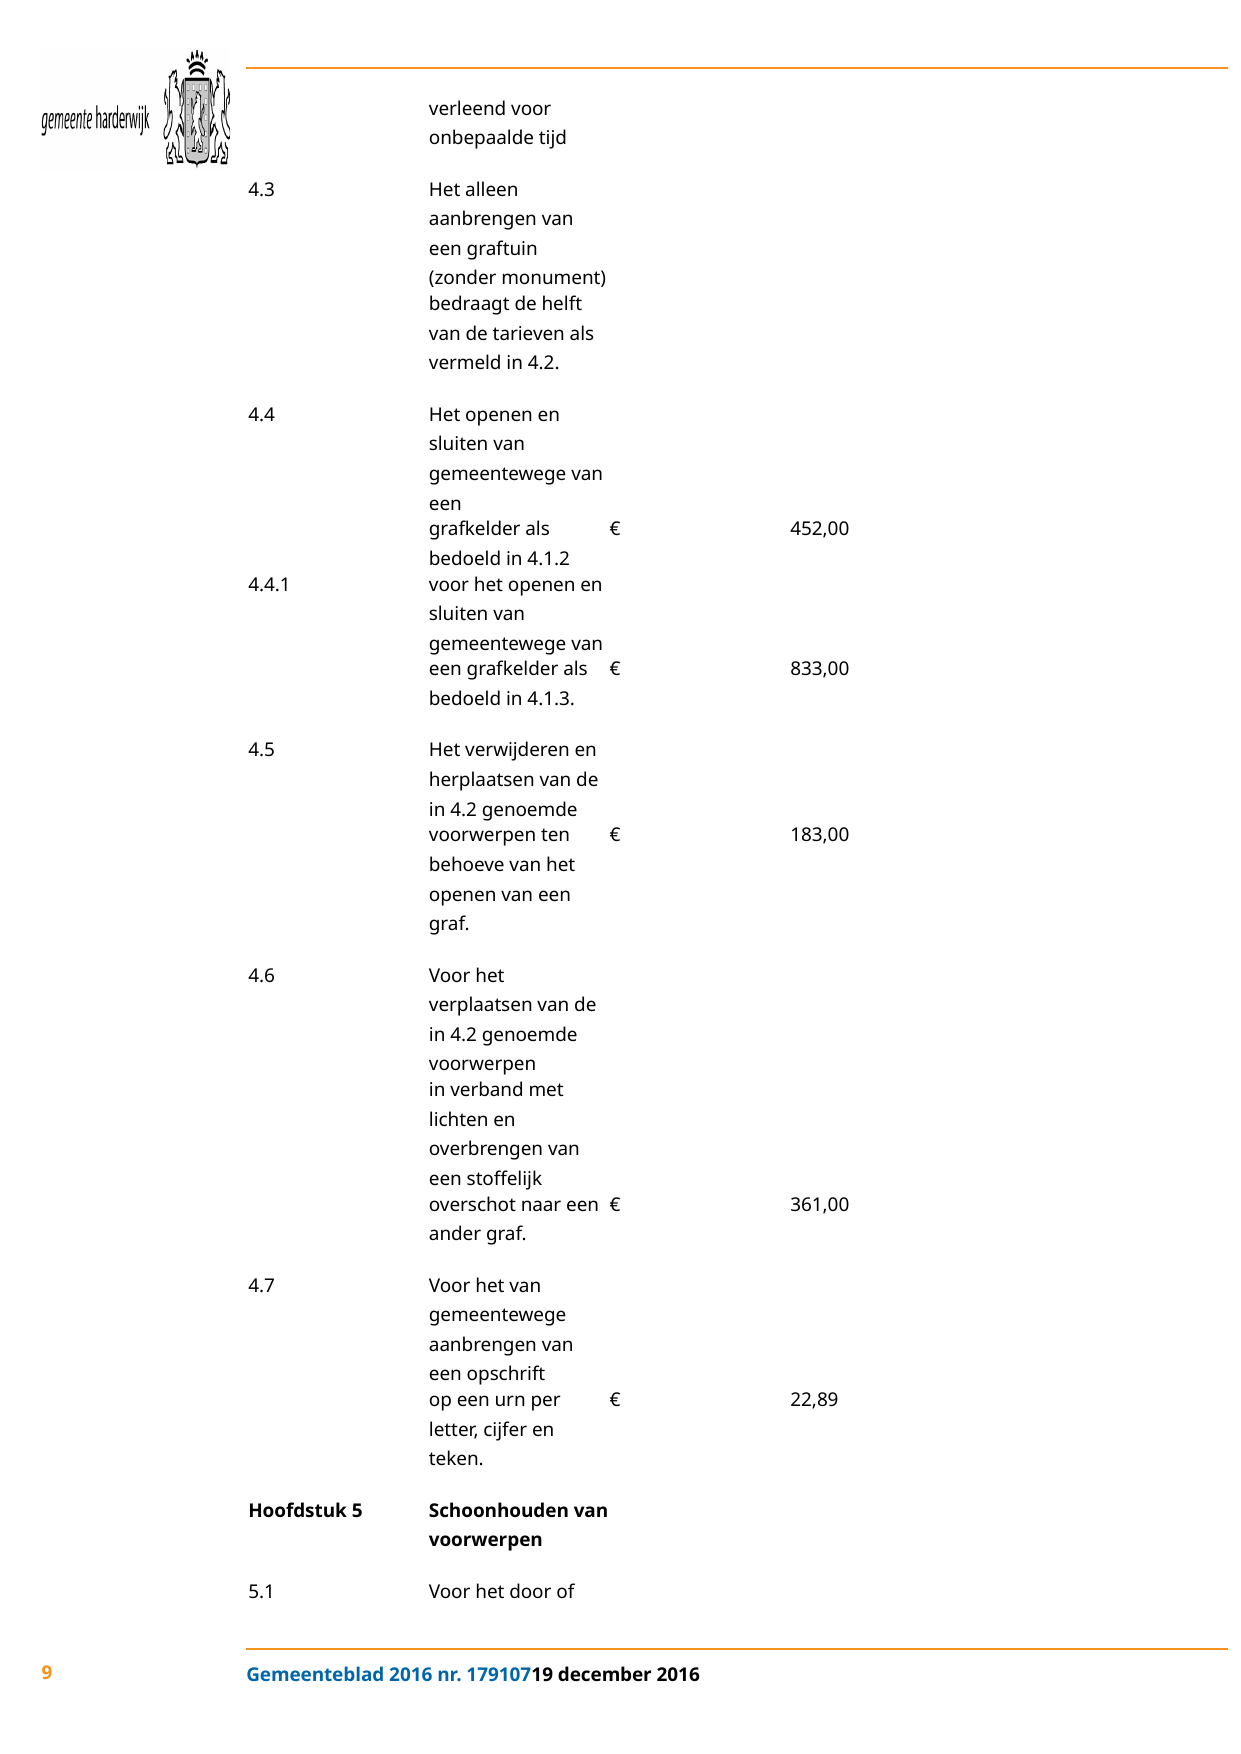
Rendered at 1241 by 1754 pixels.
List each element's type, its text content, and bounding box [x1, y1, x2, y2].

table_cell 4.4.1 [248, 571, 429, 656]
table_cell 4.6 [248, 962, 429, 1076]
table_cell [609, 375, 790, 401]
table_cell [609, 401, 790, 515]
table_cell [429, 1246, 609, 1272]
table_cell [609, 176, 790, 290]
table_cell verleend voor onbepaalde tijd [429, 95, 609, 150]
table_cell [248, 822, 429, 936]
table_cell € [609, 656, 790, 711]
table_cell € [609, 1386, 790, 1471]
table_cell [248, 95, 429, 150]
table_cell [248, 290, 429, 375]
table_cell grafkelder als bedoeld in 4.1.2 [429, 515, 609, 571]
table_cell [790, 571, 971, 656]
table_cell [248, 656, 429, 711]
table_cell 22,89 [790, 1386, 971, 1471]
table_cell Voor het door of [429, 1578, 609, 1604]
table_cell [790, 1578, 971, 1604]
table_cell [248, 1386, 429, 1471]
table_cell [609, 1552, 790, 1578]
table_cell [790, 1246, 971, 1272]
table_cell [248, 1191, 429, 1246]
table_cell 183,00 [790, 822, 971, 936]
table_cell 4.4 [248, 401, 429, 515]
table_cell op een urn per letter, cijfer en teken. [429, 1386, 609, 1471]
table_cell [609, 150, 790, 176]
table_cell € [609, 1191, 790, 1246]
table_cell [790, 1076, 971, 1191]
picture [41, 47, 231, 172]
table_cell 5.1 [248, 1578, 429, 1604]
table_cell Het openen en sluiten van gemeentewege van een [429, 401, 609, 515]
table_cell € [609, 822, 790, 936]
table_cell [248, 150, 429, 176]
table_cell [609, 571, 790, 656]
table_cell [248, 711, 429, 737]
table_cell [790, 962, 971, 1076]
table_cell voorwerpen ten behoeve van het openen van een graf. [429, 822, 609, 936]
table_cell [248, 375, 429, 401]
table_cell Hoofdstuk 5 [248, 1497, 429, 1552]
table_cell [609, 737, 790, 822]
table_cell in verband met lichten en overbrengen van een stoffelijk [429, 1076, 609, 1191]
table_cell € [609, 515, 790, 571]
table_cell [609, 1246, 790, 1272]
table_cell [609, 711, 790, 737]
table_cell Het verwijderen en herplaatsen van de in 4.2 genoemde [429, 737, 609, 822]
table_cell [609, 1471, 790, 1497]
table_cell Het alleen aanbrengen van een graftuin (zonder monument) [429, 176, 609, 290]
table_cell [609, 1497, 790, 1552]
table_cell [609, 290, 790, 375]
table_cell 4.3 [248, 176, 429, 290]
table_cell Schoonhouden van voorwerpen [429, 1497, 609, 1552]
table_cell 361,00 [790, 1191, 971, 1246]
table_cell [790, 711, 971, 737]
table_cell [248, 936, 429, 962]
table_cell Voor het verplaatsen van de in 4.2 genoemde voorwerpen [429, 962, 609, 1076]
table_cell 833,00 [790, 656, 971, 711]
table_cell overschot naar een ander graf. [429, 1191, 609, 1246]
table_cell [609, 1578, 790, 1604]
table_cell voor het openen en sluiten van gemeentewege van [429, 571, 609, 656]
table_cell [429, 711, 609, 737]
table_cell [790, 737, 971, 822]
table_cell 4.7 [248, 1272, 429, 1386]
table_cell [790, 95, 971, 150]
table_cell [790, 1497, 971, 1552]
table_cell [790, 176, 971, 290]
table_cell [609, 962, 790, 1076]
table_cell 452,00 [790, 515, 971, 571]
table_cell [790, 401, 971, 515]
table_cell [248, 1552, 429, 1578]
table_cell [790, 1552, 971, 1578]
table_cell [790, 936, 971, 962]
table_cell [790, 1272, 971, 1386]
table_cell [248, 1076, 429, 1191]
table_cell [609, 936, 790, 962]
table_cell [429, 1552, 609, 1578]
table_cell Voor het van gemeentewege aanbrengen van een opschrift [429, 1272, 609, 1386]
table_cell [609, 1076, 790, 1191]
table_cell [248, 1471, 429, 1497]
table_cell [429, 936, 609, 962]
table_cell [429, 1471, 609, 1497]
table_cell 4.5 [248, 737, 429, 822]
table_cell [790, 1471, 971, 1497]
table_cell [248, 515, 429, 571]
table_cell [790, 150, 971, 176]
table_cell bedraagt de helft van de tarieven als vermeld in 4.2. [429, 290, 609, 375]
table_cell [609, 95, 790, 150]
table_cell [790, 375, 971, 401]
table_cell een grafkelder als bedoeld in 4.1.3. [429, 656, 609, 711]
table_cell [609, 1272, 790, 1386]
table_cell [790, 290, 971, 375]
table_cell [429, 375, 609, 401]
table_cell [429, 150, 609, 176]
table_cell [248, 1246, 429, 1272]
